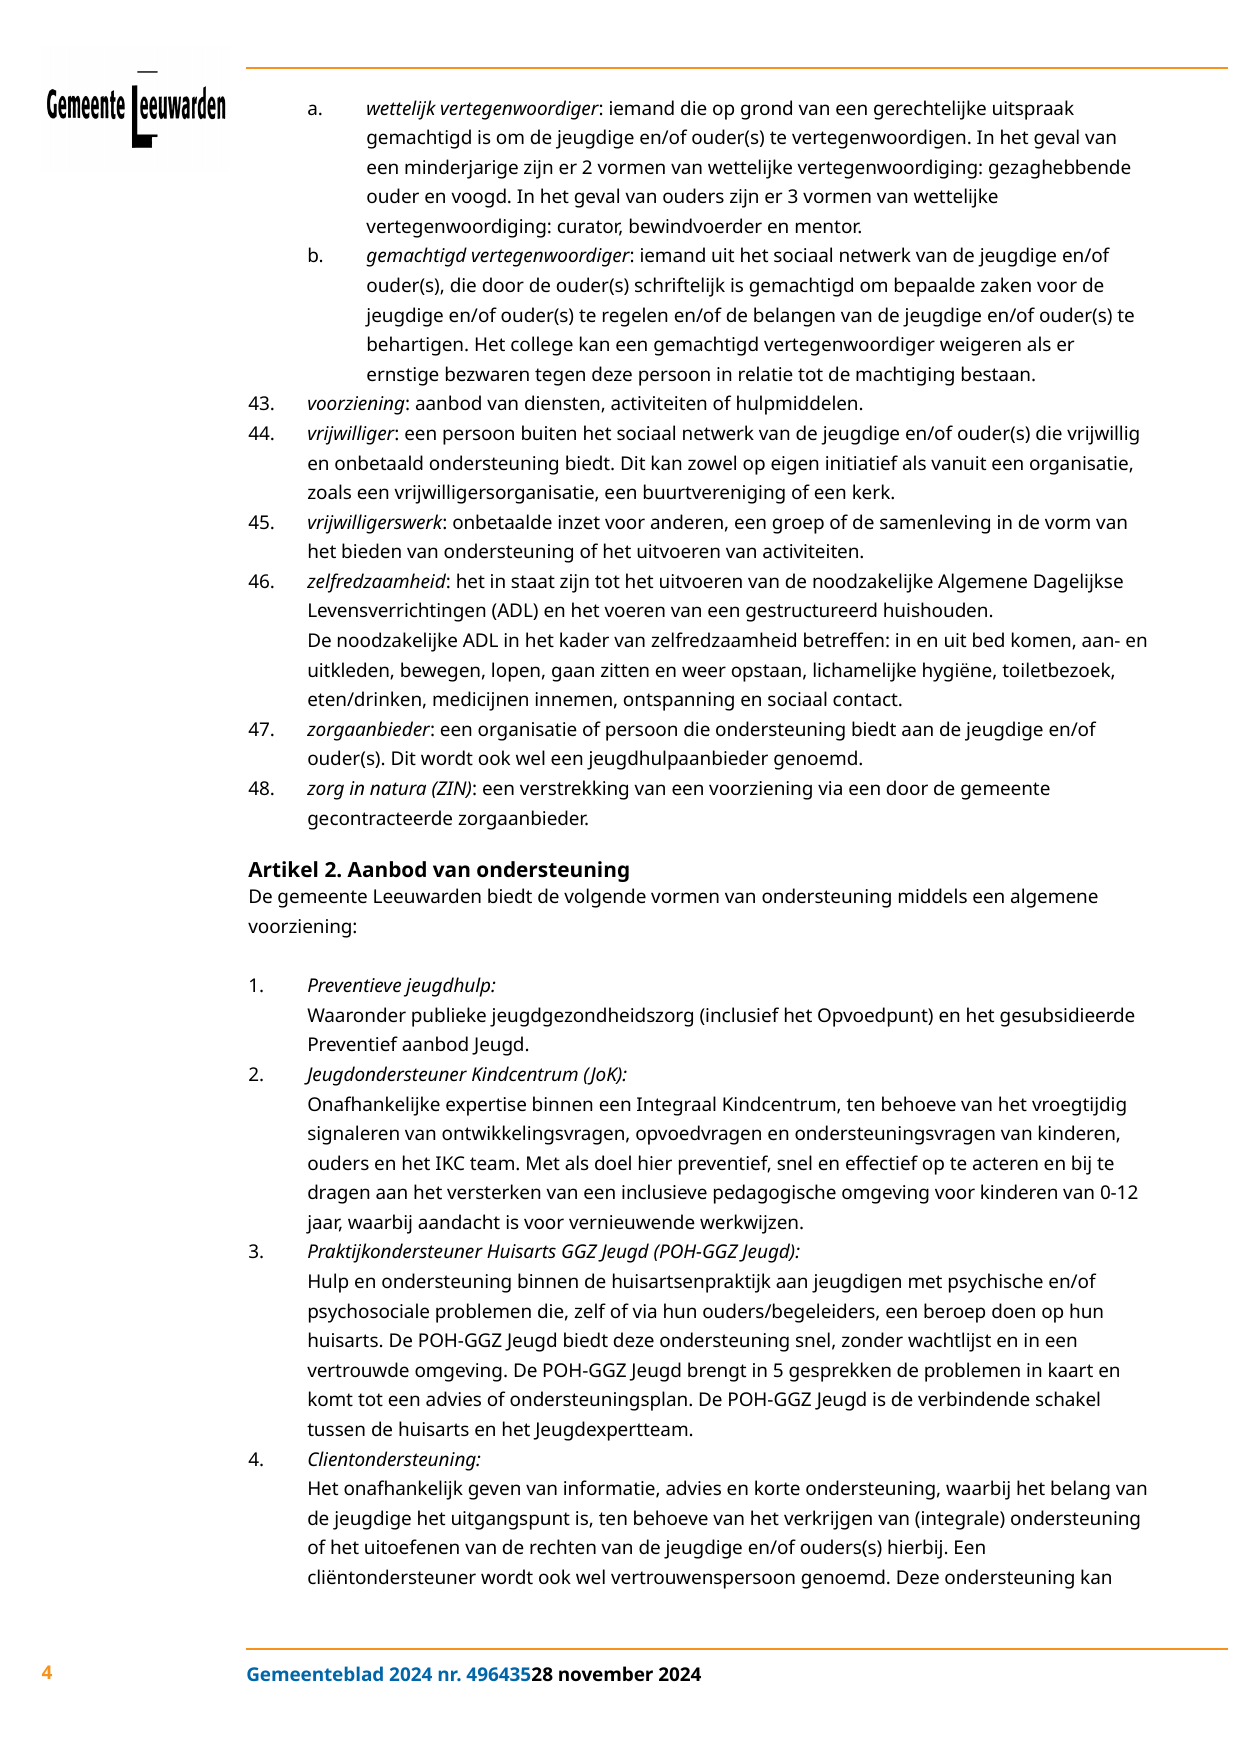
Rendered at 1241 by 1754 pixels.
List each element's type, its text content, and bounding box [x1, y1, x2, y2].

list Preventieve jeugdhulp: [248, 972, 1152, 998]
list voorziening: aanbod van diensten, activiteiten of hulpmiddelen. [248, 391, 1152, 416]
list Hulp en ondersteuning binnen de huisartsenpraktijk aan jeugdigen met psychische en/of psychosociale problemen die, zelf of via hun ouders/begeleiders, een beroep doen op hun huisarts. De POH-GGZ Jeugd biedt deze ondersteuning snel, zonder wachtlijst en in een vertrouwde omgeving. De POH-GGZ Jeugd brengt in 5 gesprekken de problemen in kaart en komt tot een advies of ondersteuningsplan. De POH-GGZ Jeugd is de verbindende schakel tussen de huisarts en het Jeugdexpertteam. [248, 1268, 1152, 1442]
list wettelijk vertegenwoordiger: iemand die op grond van een gerechtelijke uitspraak gemachtigd is om de jeugdige en/of ouder(s) te vertegenwoordigen. In het geval van een minderjarige zijn er 2 vormen van wettelijke vertegenwoordiging: gezaghebbende ouder en voogd. In het geval van ouders zijn er 3 vormen van wettelijke vertegenwoordiging: curator, bewindvoerder en mentor. [307, 95, 1152, 239]
picture [41, 47, 231, 172]
list vrijwilligerswerk: onbetaalde inzet voor anderen, een groep of de samenleving in de vorm van het bieden van ondersteuning of het uitvoeren van activiteiten. [248, 509, 1152, 564]
list zorg in natura (ZIN): een verstrekking van een voorziening via een door de gemeente gecontracteerde zorgaanbieder. [248, 775, 1152, 831]
list Jeugdondersteuner Kindcentrum (JoK): [248, 1061, 1152, 1087]
text Artikel 2. Aanbod van ondersteuning [248, 855, 1152, 884]
list zorgaanbieder: een organisatie of persoon die ondersteuning biedt aan de jeugdige en/of ouder(s). Dit wordt ook wel een jeugdhulpaanbieder genoemd. [248, 716, 1152, 771]
list Clientondersteuning: [248, 1446, 1152, 1471]
text De gemeente Leeuwarden biedt de volgende vormen van ondersteuning middels een algemene voorziening: [248, 884, 1152, 939]
list vrijwilliger: een persoon buiten het sociaal netwerk van de jeugdige en/of ouder(s) die vrijwillig en onbetaald ondersteuning biedt. Dit kan zowel op eigen initiatief als vanuit een organisatie, zoals een vrijwilligersorganisatie, een buurtvereniging of een kerk. [248, 420, 1152, 505]
list gemachtigd vertegenwoordiger: iemand uit het sociaal netwerk van de jeugdige en/of ouder(s), die door de ouder(s) schriftelijk is gemachtigd om bepaalde zaken voor de jeugdige en/of ouder(s) te regelen en/of de belangen van de jeugdige en/of ouder(s) te behartigen. Het college kan een gemachtigd vertegenwoordiger weigeren als er ernstige bezwaren tegen deze persoon in relatie tot de machtiging bestaan. [307, 243, 1152, 387]
list Het onafhankelijk geven van informatie, advies en korte ondersteuning, waarbij het belang van de jeugdige het uitgangspunt is, ten behoeve van het verkrijgen van (integrale) ondersteuning of het uitoefenen van de rechten van de jeugdige en/of ouders(s) hierbij. Een cliëntondersteuner wordt ook wel vertrouwenspersoon genoemd. Deze ondersteuning kan [248, 1475, 1152, 1590]
list De noodzakelijke ADL in het kader van zelfredzaamheid betreffen: in en uit bed komen, aan- en uitkleden, bewegen, lopen, gaan zitten en weer opstaan, lichamelijke hygiëne, toiletbezoek, eten/drinken, medicijnen innemen, ontspanning en sociaal contact. [248, 627, 1152, 712]
list Waaronder publieke jeugdgezondheidszorg (inclusief het Opvoedpunt) en het gesubsidieerde Preventief aanbod Jeugd. [248, 1002, 1152, 1057]
list Onafhankelijke expertise binnen een Integraal Kindcentrum, ten behoeve van het vroegtijdig signaleren van ontwikkelingsvragen, opvoedvragen en ondersteuningsvragen van kinderen, ouders en het IKC team. Met als doel hier preventief, snel en effectief op te acteren en bij te dragen aan het versterken van een inclusieve pedagogische omgeving voor kinderen van 0-12 jaar, waarbij aandacht is voor vernieuwende werkwijzen. [248, 1091, 1152, 1235]
list Praktijkondersteuner Huisarts GGZ Jeugd (POH-GGZ Jeugd): [248, 1239, 1152, 1264]
list zelfredzaamheid: het in staat zijn tot het uitvoeren van de noodzakelijke Algemene Dagelijkse Levensverrichtingen (ADL) en het voeren van een gestructureerd huishouden. [248, 568, 1152, 623]
